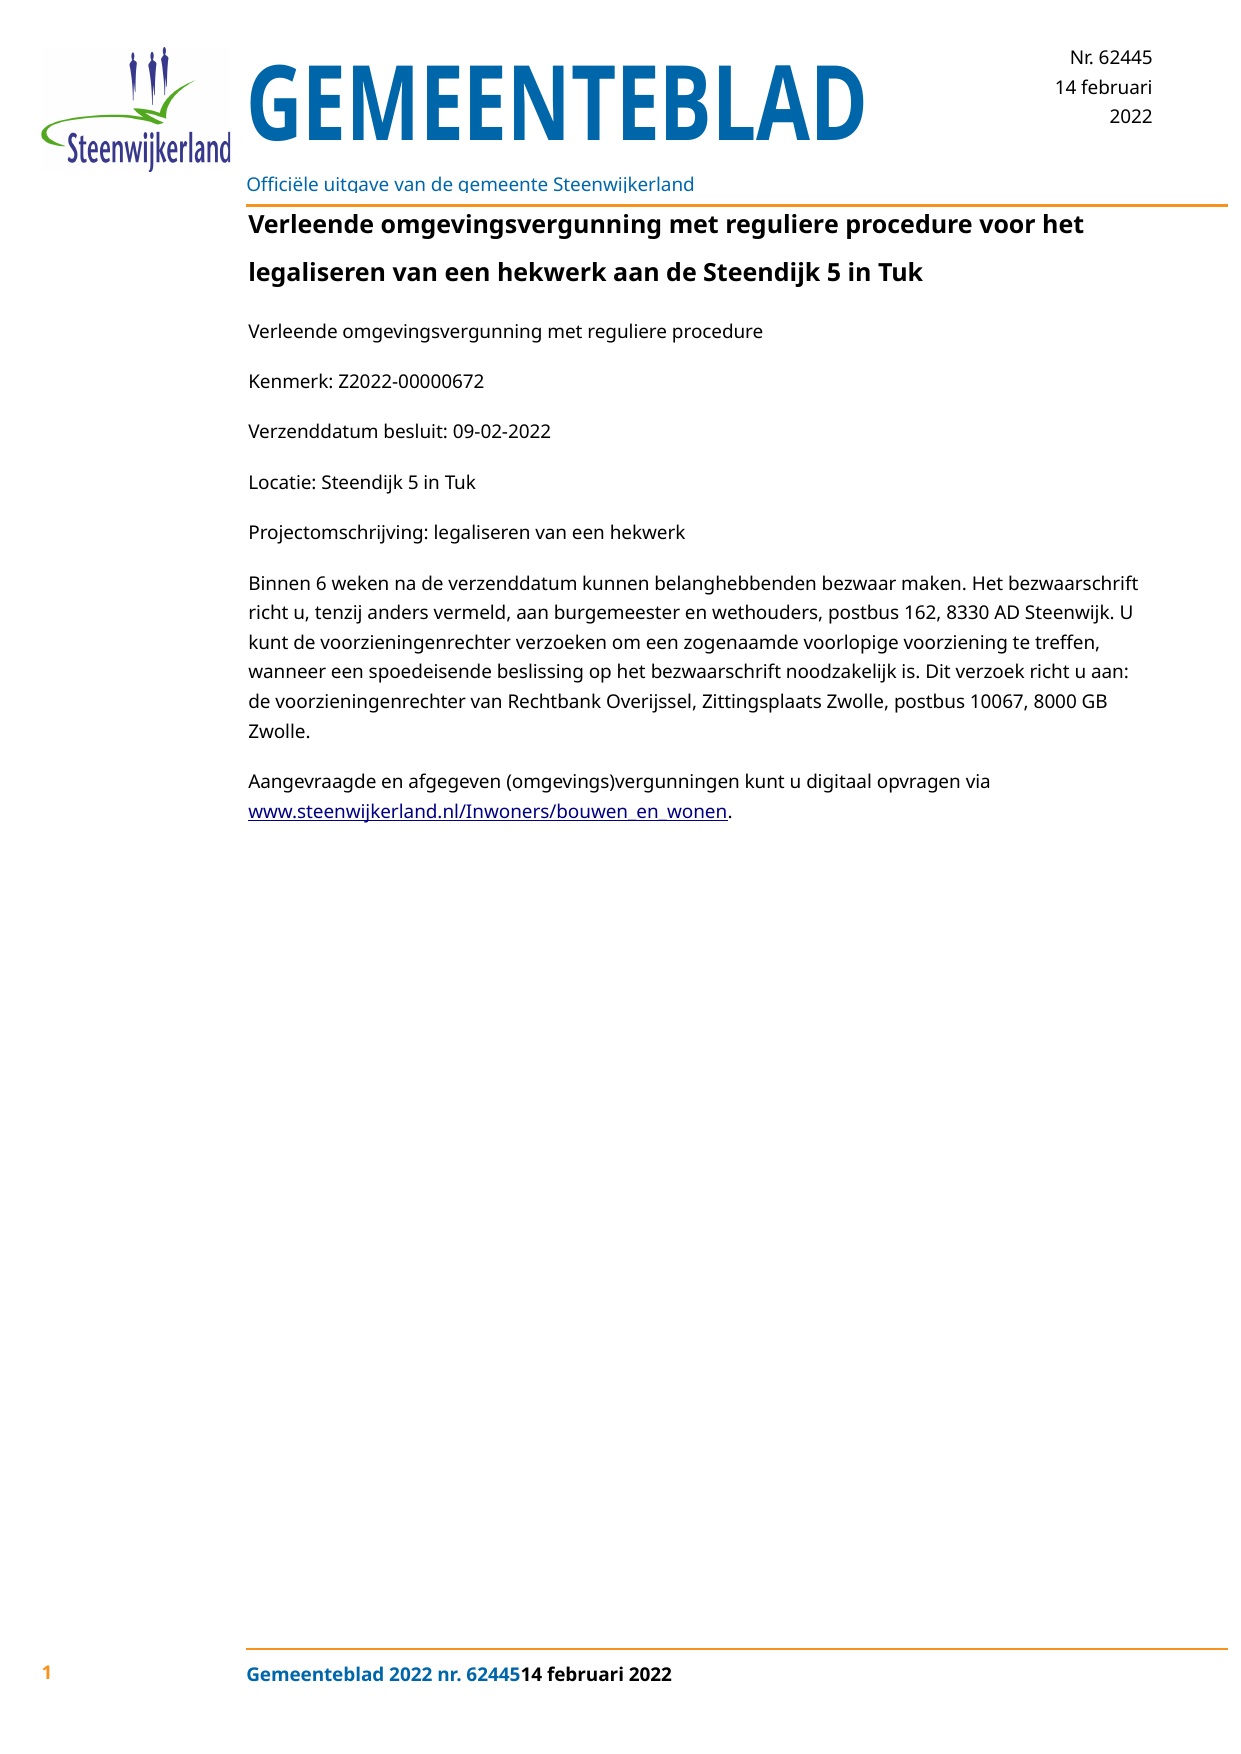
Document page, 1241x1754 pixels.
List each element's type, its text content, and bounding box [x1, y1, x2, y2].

text Locatie: Steendijk 5 in Tuk [248, 469, 1152, 495]
text Binnen 6 weken na de verzenddatum kunnen belanghebbenden bezwaar maken. Het bezwaarschrift richt u, tenzij anders vermeld, aan burgemeester en wethouders, postbus 162, 8330 AD Steenwijk. U kunt de voorzieningenrechter verzoeken om een zogenaamde voorlopige voorziening te treffen, wanneer een spoedeisende beslissing op het bezwaarschrift noodzakelijk is. Dit verzoek richt u aan: de voorzieningenrechter van Rechtbank Overijssel, Zittingsplaats Zwolle, postbus 10067, 8000 GB Zwolle. [248, 570, 1152, 744]
picture [41, 47, 231, 172]
text Verleende omgevingsvergunning met reguliere procedure [248, 318, 1152, 344]
text Verzenddatum besluit: 09-02-2022 [248, 419, 1152, 444]
text Aangevraagde en afgegeven (omgevings)vergunningen kunt u digitaal opvragen via www.steenwijkerland.nl/Inwoners/bouwen_en_wonen. [248, 768, 1152, 824]
text Verleende omgevingsvergunning met reguliere procedure voor het legaliseren van een hekwerk aan de Steendijk 5 in Tuk [248, 207, 1152, 288]
text Kenmerk: Z2022-00000672 [248, 368, 1152, 394]
text Projectomschrijving: legaliseren van een hekwerk [248, 519, 1152, 545]
